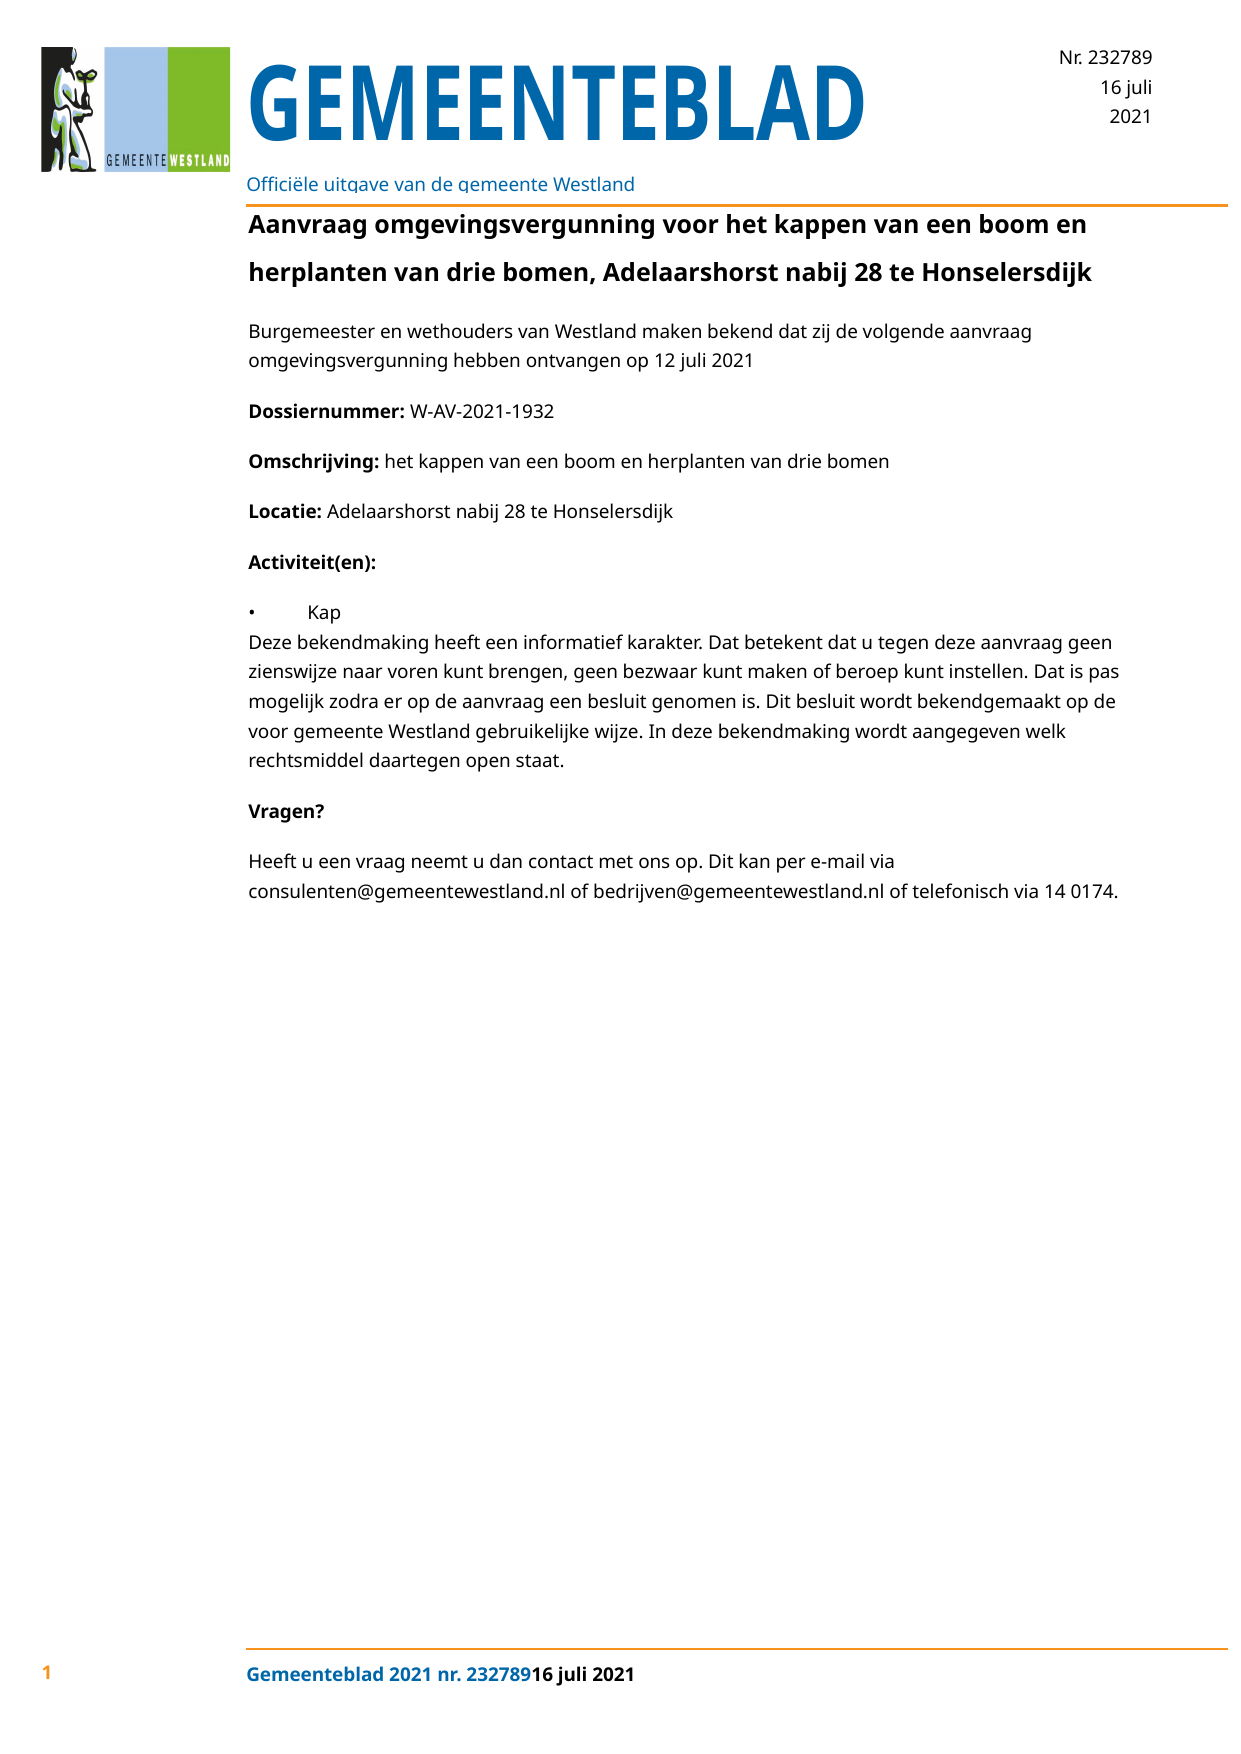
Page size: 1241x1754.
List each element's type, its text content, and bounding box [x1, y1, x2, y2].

text Vragen? [248, 798, 1152, 824]
list Kap [248, 599, 1152, 625]
text Deze bekendmaking heeft een informatief karakter. Dat betekent dat u tegen deze aanvraag geen zienswijze naar voren kunt brengen, geen bezwaar kunt maken of beroep kunt instellen. Dat is pas mogelijk zodra er op de aanvraag een besluit genomen is. Dit besluit wordt bekendgemaakt op de voor gemeente Westland gebruikelijke wijze. In deze bekendmaking wordt aangegeven welk rechtsmiddel daartegen open staat. [248, 629, 1152, 773]
picture [41, 47, 231, 172]
text Aanvraag omgevingsvergunning voor het kappen van een boom en herplanten van drie bomen, Adelaarshorst nabij 28 te Honselersdijk [248, 207, 1152, 288]
text Activiteit(en): [248, 549, 1152, 575]
text Dossiernummer: W-AV-2021-1932 [248, 398, 1152, 424]
text Locatie: Adelaarshorst nabij 28 te Honselersdijk [248, 499, 1152, 524]
text Heeft u een vraag neemt u dan contact met ons op. Dit kan per e-mail via consulenten@gemeentewestland.nl of bedrijven@gemeentewestland.nl of telefonisch via 14 0174. [248, 848, 1152, 904]
text Omschrijving: het kappen van een boom en herplanten van drie bomen [248, 448, 1152, 474]
text Burgemeester en wethouders van Westland maken bekend dat zij de volgende aanvraag omgevingsvergunning hebben ontvangen op 12 juli 2021 [248, 318, 1152, 373]
